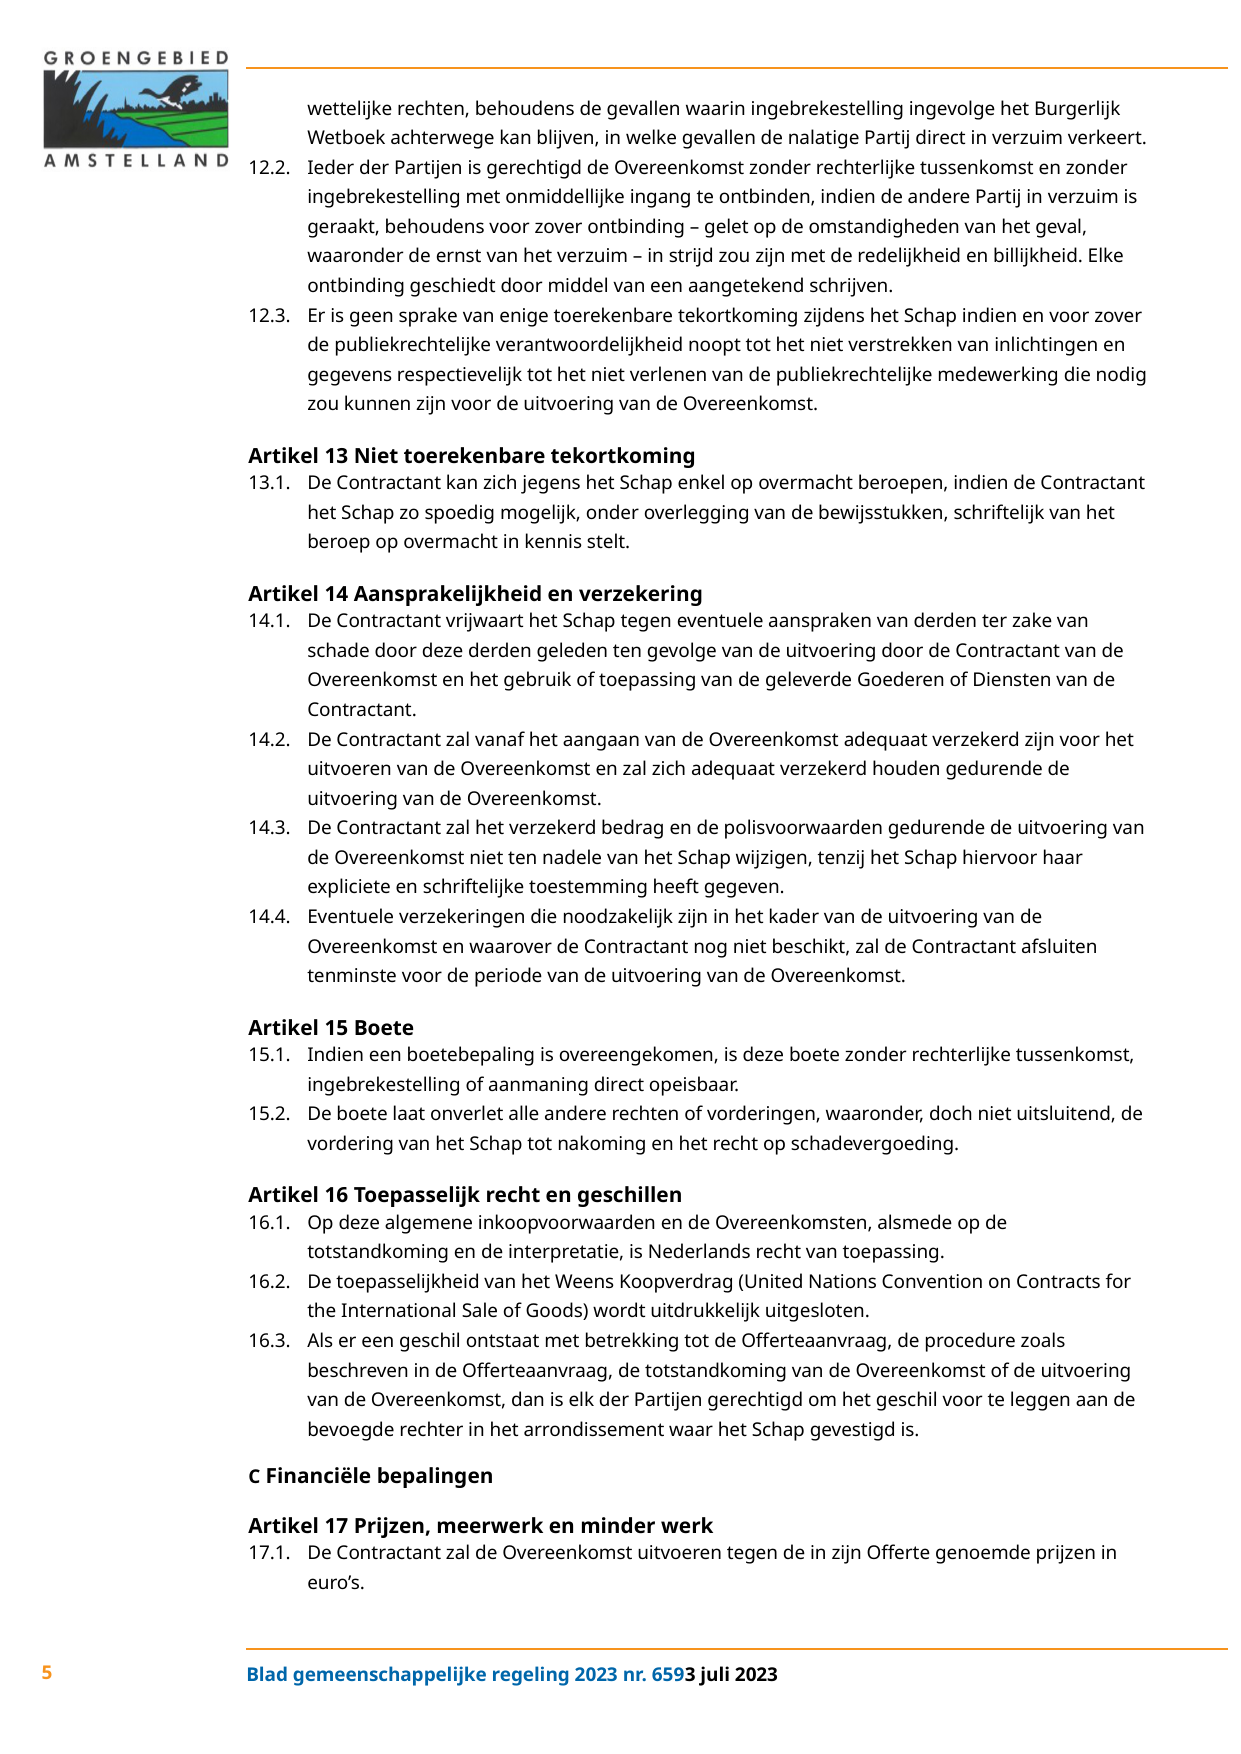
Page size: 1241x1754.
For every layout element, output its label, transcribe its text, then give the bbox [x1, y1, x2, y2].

list De Contractant vrijwaart het Schap tegen eventuele aanspraken van derden ter zake van schade door deze derden geleden ten gevolge van de uitvoering door de Contractant van de Overeenkomst en het gebruik of toepassing van de geleverde Goederen of Diensten van de Contractant. [248, 607, 1152, 722]
picture [41, 47, 231, 172]
text Artikel 15 Boete [248, 1013, 1152, 1041]
list De Contractant zal de Overeenkomst uitvoeren tegen de in zijn Offerte genoemde prijzen in euro’s. [248, 1539, 1152, 1595]
text C Financiële bepalingen [248, 1462, 1152, 1490]
list De Contractant kan zich jegens het Schap enkel op overmacht beroepen, indien de Contractant het Schap zo spoedig mogelijk, onder overlegging van de bewijsstukken, schriftelijk van het beroep op overmacht in kennis stelt. [248, 469, 1152, 554]
list Op deze algemene inkoopvoorwaarden en de Overeenkomsten, alsmede op de totstandkoming en de interpretatie, is Nederlands recht van toepassing. [248, 1209, 1152, 1264]
list wettelijke rechten, behoudens de gevallen waarin ingebrekestelling ingevolge het Burgerlijk Wetboek achterwege kan blijven, in welke gevallen de nalatige Partij direct in verzuim verkeert. [248, 95, 1152, 150]
list De Contractant zal het verzekerd bedrag en de polisvoorwaarden gedurende de uitvoering van de Overeenkomst niet ten nadele van het Schap wijzigen, tenzij het Schap hiervoor haar expliciete en schriftelijke toestemming heeft gegeven. [248, 814, 1152, 899]
list Er is geen sprake van enige toerekenbare tekortkoming zijdens het Schap indien en voor zover de publiekrechtelijke verantwoordelijkheid noopt tot het niet verstrekken van inlichtingen en gegevens respectievelijk tot het niet verlenen van de publiekrechtelijke medewerking die nodig zou kunnen zijn voor de uitvoering van de Overeenkomst. [248, 302, 1152, 416]
list De Contractant zal vanaf het aangaan van de Overeenkomst adequaat verzekerd zijn voor het uitvoeren van de Overeenkomst en zal zich adequaat verzekerd houden gedurende de uitvoering van de Overeenkomst. [248, 726, 1152, 811]
text Artikel 13 Niet toerekenbare tekortkoming [248, 441, 1152, 469]
list Ieder der Partijen is gerechtigd de Overeenkomst zonder rechterlijke tussenkomst en zonder ingebrekestelling met onmiddellijke ingang te ontbinden, indien de andere Partij in verzuim is geraakt, behoudens voor zover ontbinding – gelet op de omstandigheden van het geval, waaronder de ernst van het verzuim – in strijd zou zijn met de redelijkheid en billijkheid. Elke ontbinding geschiedt door middel van een aangetekend schrijven. [248, 154, 1152, 298]
list Als er een geschil ontstaat met betrekking tot de Offerteaanvraag, de procedure zoals beschreven in de Offerteaanvraag, de totstandkoming van de Overeenkomst of de uitvoering van de Overeenkomst, dan is elk der Partijen gerechtigd om het geschil voor te leggen aan de bevoegde rechter in het arrondissement waar het Schap gevestigd is. [248, 1327, 1152, 1442]
text Artikel 14 Aansprakelijkheid en verzekering [248, 579, 1152, 607]
list De boete laat onverlet alle andere rechten of vorderingen, waaronder, doch niet uitsluitend, de vordering van het Schap tot nakoming en het recht op schadevergoeding. [248, 1101, 1152, 1156]
text Artikel 16 Toepasselijk recht en geschillen [248, 1181, 1152, 1209]
list De toepasselijkheid van het Weens Koopverdrag (United Nations Convention on Contracts for the International Sale of Goods) wordt uitdrukkelijk uitgesloten. [248, 1268, 1152, 1323]
text Artikel 17 Prijzen, meerwerk en minder werk [248, 1511, 1152, 1539]
list Eventuele verzekeringen die noodzakelijk zijn in het kader van de uitvoering van de Overeenkomst en waarover de Contractant nog niet beschikt, zal de Contractant afsluiten tenminste voor de periode van de uitvoering van de Overeenkomst. [248, 903, 1152, 988]
list Indien een boetebepaling is overeengekomen, is deze boete zonder rechterlijke tussenkomst, ingebrekestelling of aanmaning direct opeisbaar. [248, 1041, 1152, 1097]
